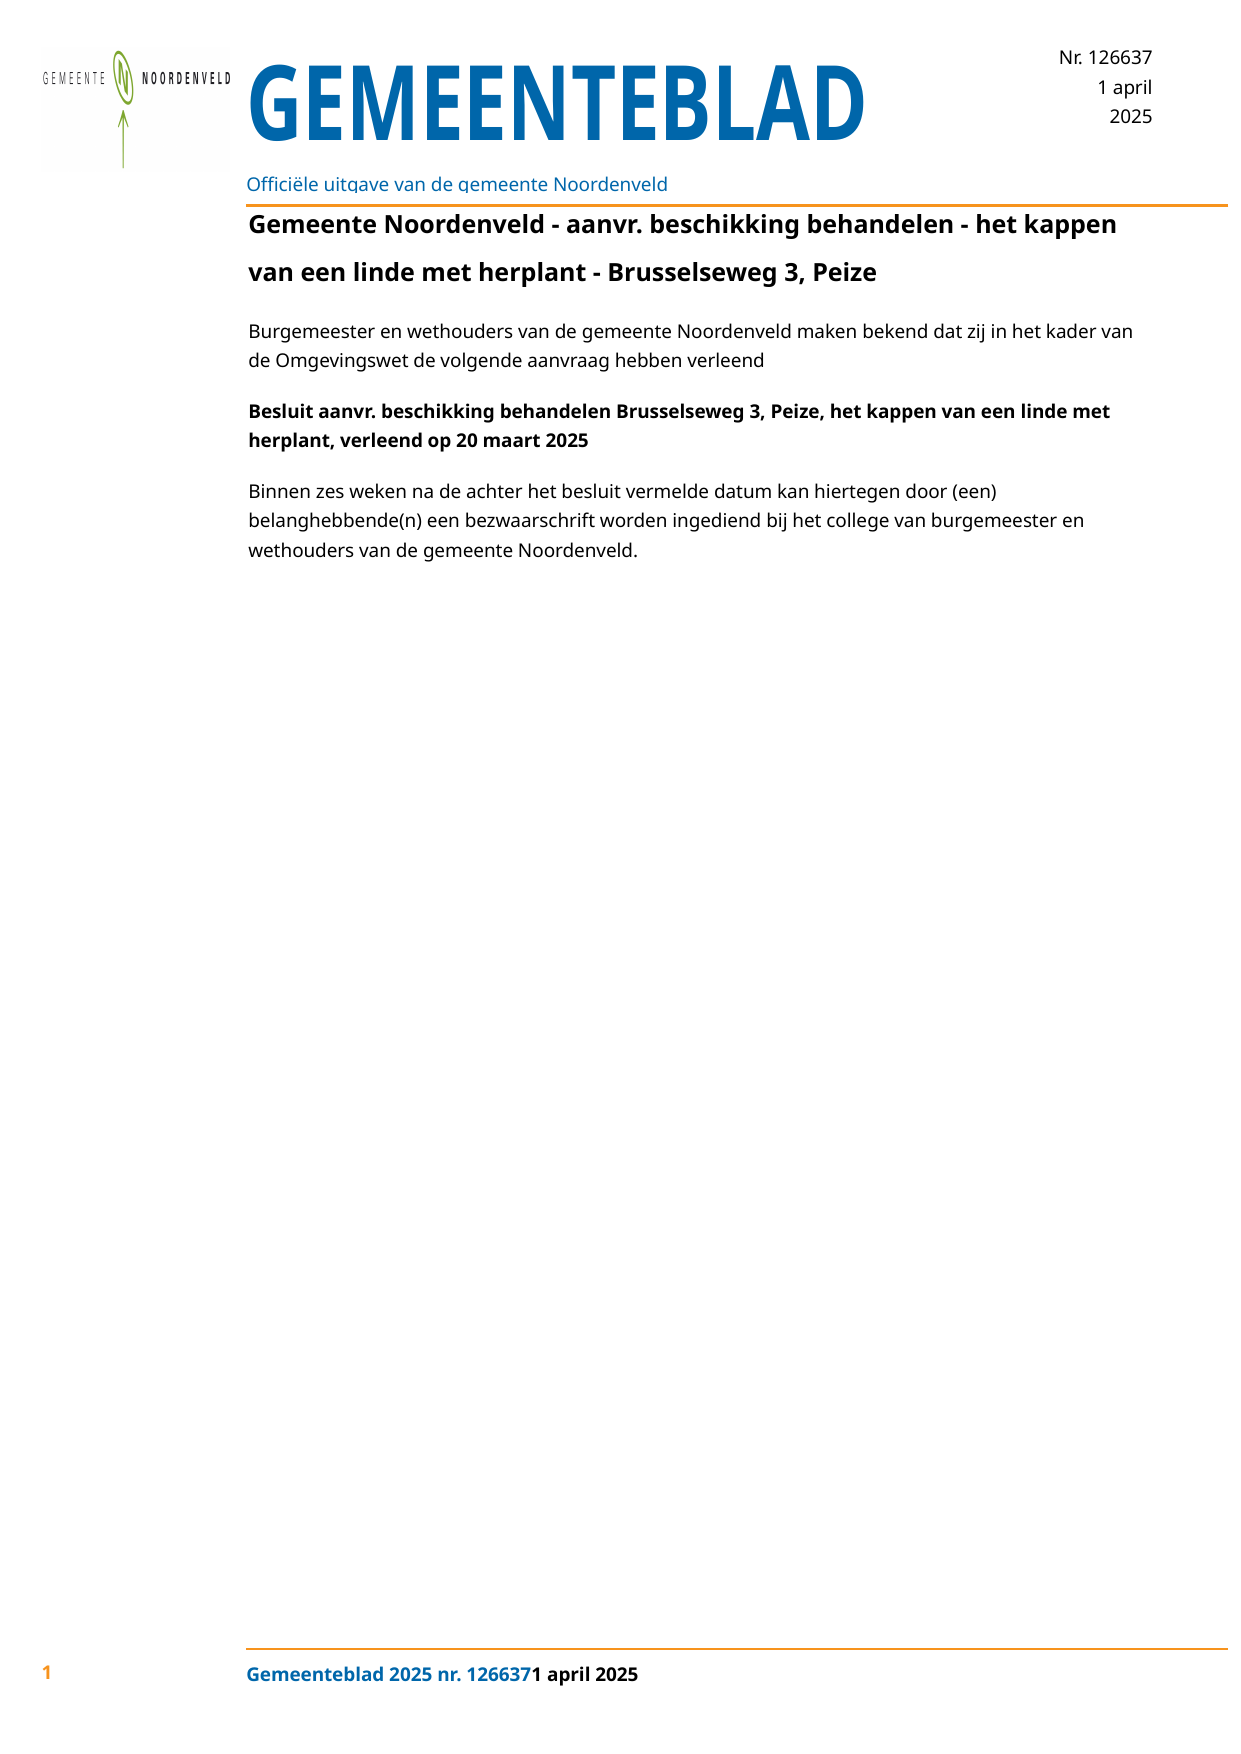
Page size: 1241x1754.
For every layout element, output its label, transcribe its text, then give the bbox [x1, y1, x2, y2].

text Gemeente Noordenveld - aanvr. beschikking behandelen - het kappen van een linde met herplant - Brusselseweg 3, Peize [248, 207, 1152, 288]
text Besluit aanvr. beschikking behandelen Brusselseweg 3, Peize, het kappen van een linde met herplant, verleend op 20 maart 2025 [248, 398, 1152, 453]
text Burgemeester en wethouders van de gemeente Noordenveld maken bekend dat zij in het kader van de Omgevingswet de volgende aanvraag hebben verleend [248, 318, 1152, 373]
picture [41, 47, 231, 172]
text Binnen zes weken na de achter het besluit vermelde datum kan hiertegen door (een) belanghebbende(n) een bezwaarschrift worden ingediend bij het college van burgemeester en wethouders van de gemeente Noordenveld. [248, 478, 1152, 563]
